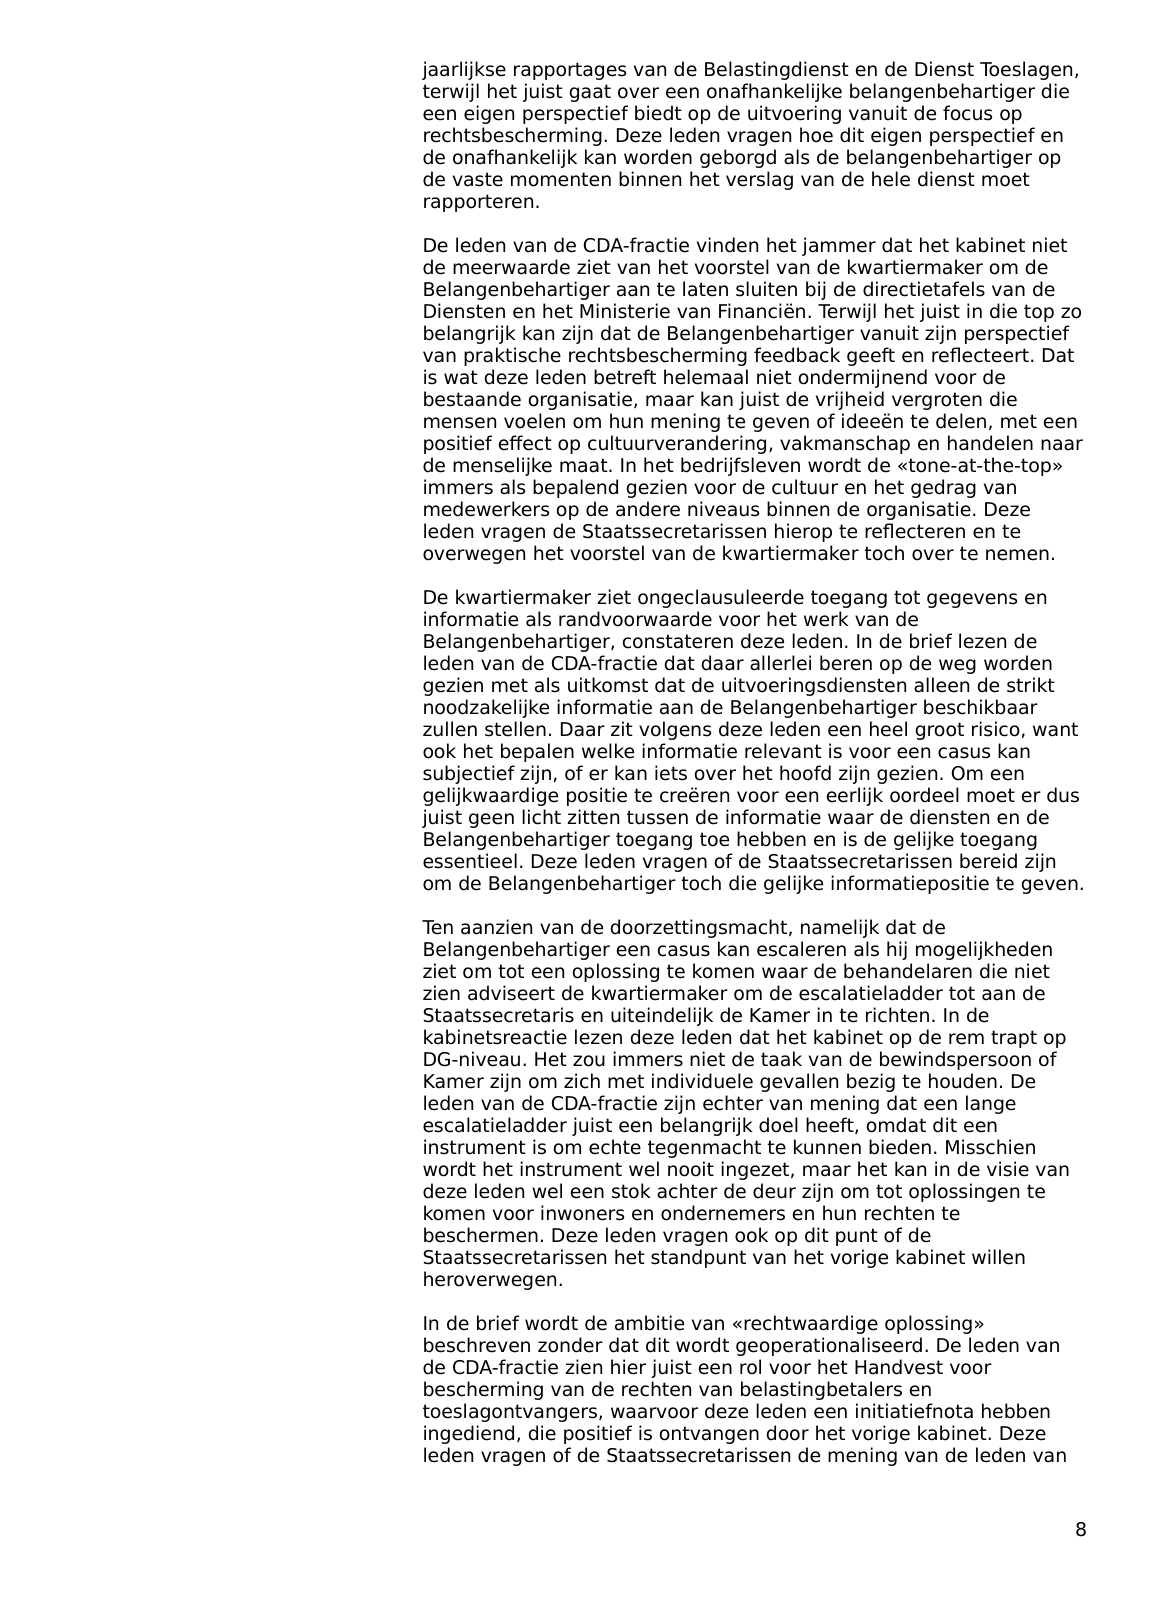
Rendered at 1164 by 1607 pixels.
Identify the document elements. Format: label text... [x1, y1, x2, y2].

text De kwartiermaker ziet ongeclausuleerde toegang tot gegevens en informatie als randvoorwaarde voor het werk van de Belangenbehartiger, constateren deze leden. In de brief lezen de leden van de CDA-fractie dat daar allerlei beren op de weg worden gezien met als uitkomst dat de uitvoeringsdiensten alleen de strikt noodzakelijke informatie aan de Belangenbehartiger beschikbaar zullen stellen. Daar zit volgens deze leden een heel groot risico, want ook het bepalen welke informatie relevant is voor een casus kan subjectief zijn, of er kan iets over het hoofd zijn gezien. Om een gelijkwaardige positie te creëren voor een eerlijk oordeel moet er dus juist geen licht zitten tussen de informatie waar de diensten en de Belangenbehartiger toegang toe hebben en is de gelijke toegang essentieel. Deze leden vragen of de Staatssecretarissen bereid zijn om de Belangenbehartiger toch die gelijke informatiepositie te geven. [422, 587, 1087, 895]
text jaarlijkse rapportages van de Belastingdienst en de Dienst Toeslagen, terwijl het juist gaat over een onafhankelijke belangenbehartiger die een eigen perspectief biedt op de uitvoering vanuit de focus op rechtsbescherming. Deze leden vragen hoe dit eigen perspectief en de onafhankelijk kan worden geborgd als de belangenbehartiger op de vaste momenten binnen het verslag van de hele dienst moet rapporteren. [422, 59, 1087, 213]
text Ten aanzien van de doorzettingsmacht, namelijk dat de Belangenbehartiger een casus kan escaleren als hij mogelijkheden ziet om tot een oplossing te komen waar de behandelaren die niet zien adviseert de kwartiermaker om de escalatieladder tot aan de Staatssecretaris en uiteindelijk de Kamer in te richten. In de kabinetsreactie lezen deze leden dat het kabinet op de rem trapt op DG-niveau. Het zou immers niet de taak van de bewindspersoon of Kamer zijn om zich met individuele gevallen bezig te houden. De leden van de CDA-fractie zijn echter van mening dat een lange escalatieladder juist een belangrijk doel heeft, omdat dit een instrument is om echte tegenmacht te kunnen bieden. Misschien wordt het instrument wel nooit ingezet, maar het kan in de visie van deze leden wel een stok achter de deur zijn om tot oplossingen te komen voor inwoners en ondernemers en hun rechten te beschermen. Deze leden vragen ook op dit punt of de Staatssecretarissen het standpunt van het vorige kabinet willen heroverwegen. [422, 917, 1087, 1291]
text In de brief wordt de ambitie van «rechtwaardige oplossing» beschreven zonder dat dit wordt geoperationaliseerd. De leden van de CDA-fractie zien hier juist een rol voor het Handvest voor bescherming van de rechten van belastingbetalers en toeslagontvangers, waarvoor deze leden een initiatiefnota hebben ingediend, die positief is ontvangen door het vorige kabinet. Deze leden vragen of de Staatssecretarissen de mening van de leden van [422, 1313, 1087, 1467]
text De leden van de CDA-fractie vinden het jammer dat het kabinet niet de meerwaarde ziet van het voorstel van de kwartiermaker om de Belangenbehartiger aan te laten sluiten bij de directietafels van de Diensten en het Ministerie van Financiën. Terwijl het juist in die top zo belangrijk kan zijn dat de Belangenbehartiger vanuit zijn perspectief van praktische rechtsbescherming feedback geeft en reflecteert. Dat is wat deze leden betreft helemaal niet ondermijnend voor de bestaande organisatie, maar kan juist de vrijheid vergroten die mensen voelen om hun mening te geven of ideeën te delen, met een positief effect op cultuurverandering, vakmanschap en handelen naar de menselijke maat. In het bedrijfsleven wordt de «tone-at-the-top» immers als bepalend gezien voor de cultuur en het gedrag van medewerkers op de andere niveaus binnen de organisatie. Deze leden vragen de Staatssecretarissen hierop te reflecteren en te overwegen het voorstel van de kwartiermaker toch over te nemen. [422, 235, 1087, 565]
